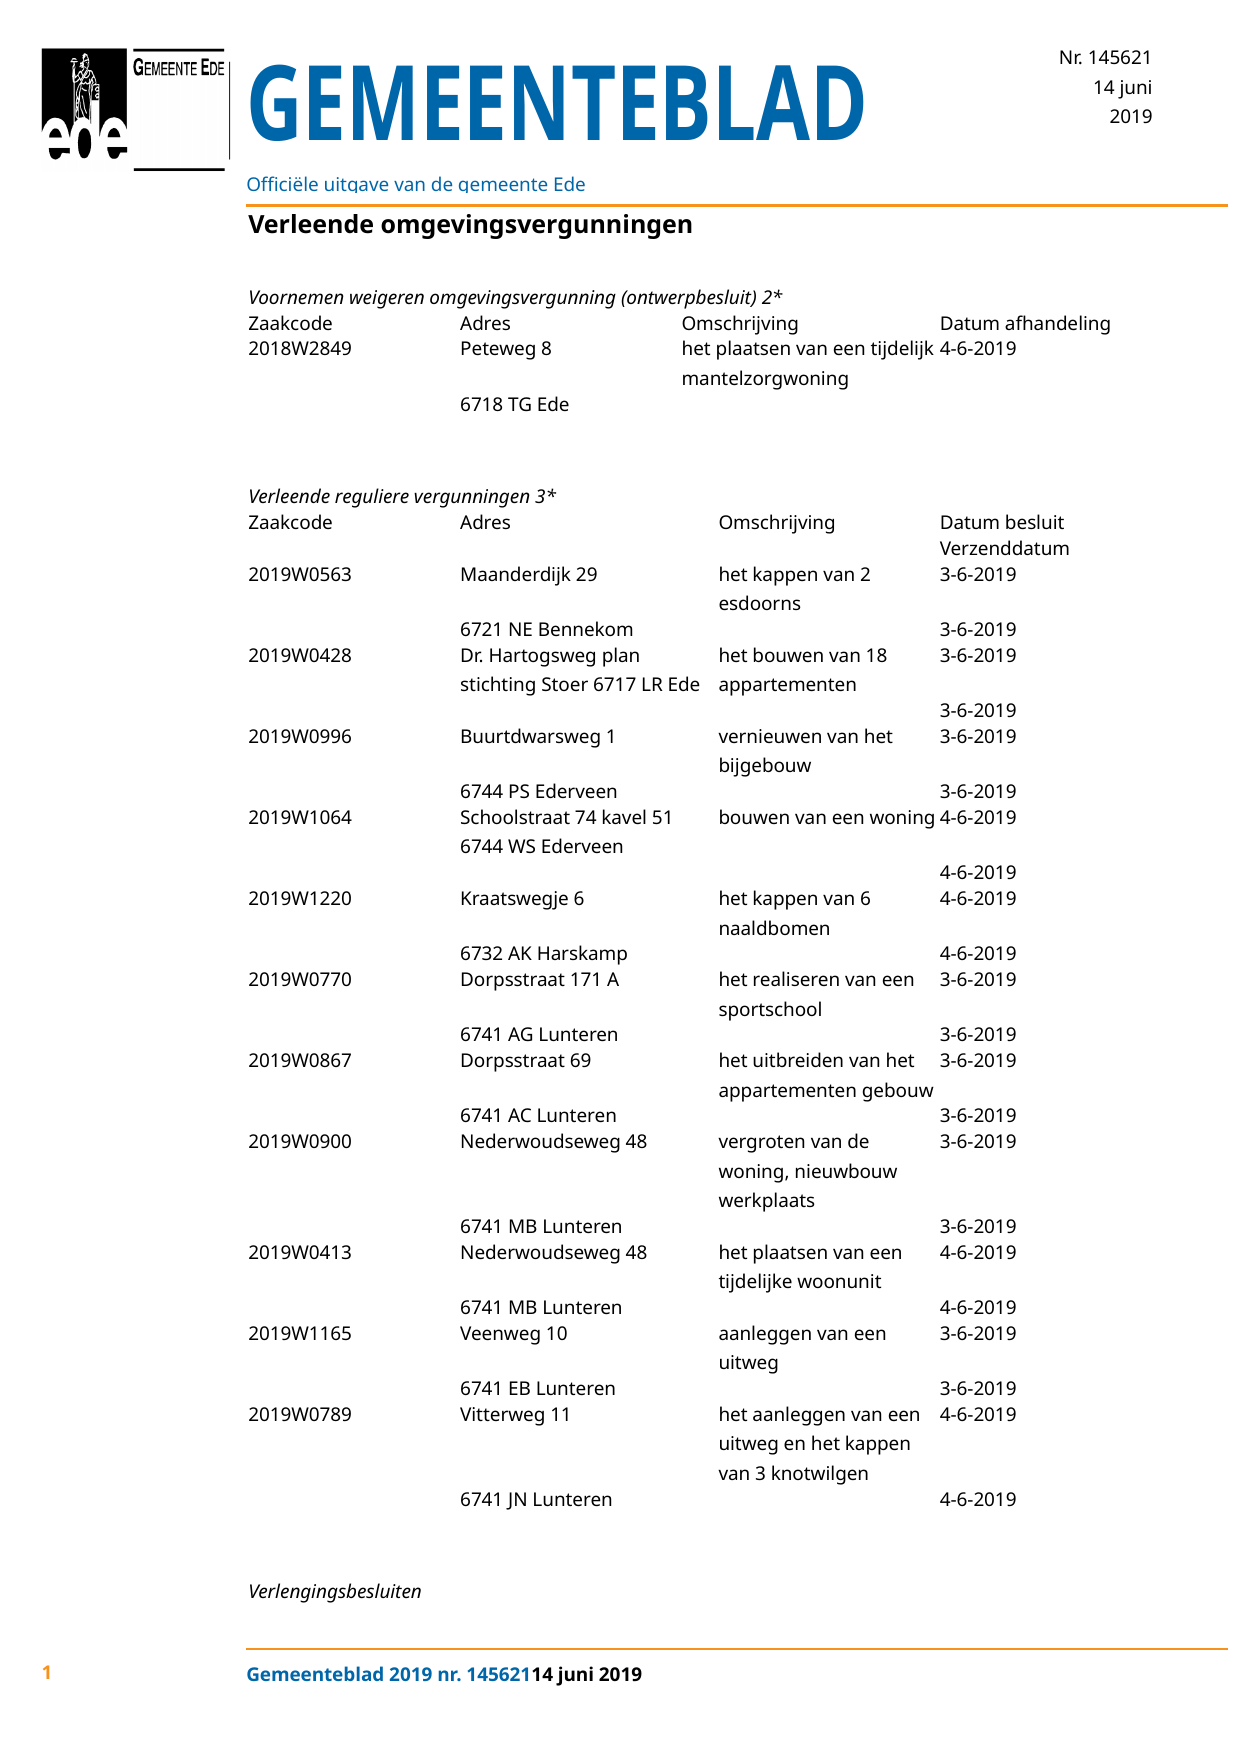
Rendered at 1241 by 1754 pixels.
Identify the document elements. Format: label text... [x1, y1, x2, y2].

table_cell Buurtdwarsweg 1 [460, 723, 718, 778]
table_cell 2019W0413 [248, 1239, 460, 1294]
table_cell 2019W0428 [248, 642, 460, 697]
table_cell 3-6-2019 [940, 1047, 1152, 1102]
table_header Omschrijving [681, 310, 939, 335]
table_cell [248, 1486, 460, 1512]
table_header Zaakcode [248, 510, 460, 535]
table_cell Verzenddatum [940, 535, 1152, 561]
table_cell 3-6-2019 [940, 1320, 1152, 1375]
table_header Adres [460, 310, 681, 335]
table_cell [460, 697, 718, 723]
table_cell [718, 616, 939, 642]
table_cell Maanderdijk 29 [460, 561, 718, 616]
table_cell aanleggen van een uitweg [718, 1320, 939, 1375]
table_cell 3-6-2019 [940, 1021, 1152, 1047]
table_cell 2019W0867 [248, 1047, 460, 1102]
picture [41, 47, 231, 172]
table_cell [248, 1375, 460, 1401]
table_cell 4-6-2019 [940, 885, 1152, 940]
table_cell [460, 535, 718, 561]
table_cell 6741 AC Lunteren [460, 1103, 718, 1128]
table_cell 6741 MB Lunteren [460, 1213, 718, 1239]
table_cell 3-6-2019 [940, 778, 1152, 804]
table_cell [248, 1294, 460, 1320]
table_cell 4-6-2019 [940, 804, 1152, 859]
table_cell 4-6-2019 [940, 940, 1152, 966]
table_cell vergroten van de woning, nieuwbouw werkplaats [718, 1128, 939, 1213]
table_cell [718, 1103, 939, 1128]
text Voornemen weigeren omgevingsvergunning (ontwerpbesluit) 2* [248, 284, 1152, 309]
table_cell 2019W0770 [248, 966, 460, 1021]
table_cell vernieuwen van het bijgebouw [718, 723, 939, 778]
table_cell 2019W1220 [248, 885, 460, 940]
table_cell [718, 1213, 939, 1239]
table_cell 3-6-2019 [940, 723, 1152, 778]
table_cell Vitterweg 11 [460, 1401, 718, 1486]
table_cell 2018W2849 [248, 335, 460, 391]
table_header Datum afhandeling [940, 310, 1152, 335]
table_cell [248, 1103, 460, 1128]
table_cell [718, 1375, 939, 1401]
table_cell [248, 535, 460, 561]
table_cell 6741 MB Lunteren [460, 1294, 718, 1320]
table_cell 3-6-2019 [940, 1128, 1152, 1213]
table_cell [681, 391, 939, 416]
table_cell [718, 1021, 939, 1047]
table_cell 4-6-2019 [940, 859, 1152, 885]
table_cell 2019W0563 [248, 561, 460, 616]
text Verleende reguliere vergunningen 3* [248, 484, 1152, 509]
table_cell Nederwoudseweg 48 [460, 1128, 718, 1213]
table_cell het bouwen van 18 appartementen [718, 642, 939, 697]
table_cell [718, 940, 939, 966]
table_cell [460, 859, 718, 885]
table_cell het kappen van 6 naaldbomen [718, 885, 939, 940]
table_cell 2019W0789 [248, 1401, 460, 1486]
table_cell 3-6-2019 [940, 697, 1152, 723]
table_cell 3-6-2019 [940, 642, 1152, 697]
table_cell 6718 TG Ede [460, 391, 681, 416]
table_cell 6741 EB Lunteren [460, 1375, 718, 1401]
table_cell 3-6-2019 [940, 966, 1152, 1021]
table_cell 6741 AG Lunteren [460, 1021, 718, 1047]
table_cell 2019W0900 [248, 1128, 460, 1213]
table_cell 6741 JN Lunteren [460, 1486, 718, 1512]
table_cell [718, 1294, 939, 1320]
table_cell 4-6-2019 [940, 1401, 1152, 1486]
table_cell het plaatsen van een tijdelijke woonunit [718, 1239, 939, 1294]
table_cell het uitbreiden van het appartementen gebouw [718, 1047, 939, 1102]
table_cell 2019W1165 [248, 1320, 460, 1375]
table_cell [248, 859, 460, 885]
table_cell 2019W0996 [248, 723, 460, 778]
table_cell [718, 697, 939, 723]
table_header Omschrijving [718, 510, 939, 535]
table_cell het kappen van 2 esdoorns [718, 561, 939, 616]
table_cell [248, 1021, 460, 1047]
table_cell Dr. Hartogsweg plan stichting Stoer 6717 LR Ede [460, 642, 718, 697]
table_header Datum besluit [940, 510, 1152, 535]
table_cell 4-6-2019 [940, 1239, 1152, 1294]
table_cell 3-6-2019 [940, 1375, 1152, 1401]
table_cell het plaatsen van een tijdelijk mantelzorgwoning [681, 335, 939, 391]
table_cell [248, 391, 460, 416]
table_cell [248, 697, 460, 723]
table_cell [718, 1486, 939, 1512]
table_cell Nederwoudseweg 48 [460, 1239, 718, 1294]
table_cell Schoolstraat 74 kavel 51 6744 WS Ederveen [460, 804, 718, 859]
table_cell 4-6-2019 [940, 335, 1152, 391]
table_cell 3-6-2019 [940, 1213, 1152, 1239]
table_header Zaakcode [248, 310, 460, 335]
table_cell Peteweg 8 [460, 335, 681, 391]
table_cell 3-6-2019 [940, 616, 1152, 642]
table_cell bouwen van een woning [718, 804, 939, 859]
table_cell [940, 391, 1152, 416]
table_cell 3-6-2019 [940, 1103, 1152, 1128]
table_cell Dorpsstraat 171 A [460, 966, 718, 1021]
table_cell [248, 778, 460, 804]
table_cell 4-6-2019 [940, 1294, 1152, 1320]
table_cell 3-6-2019 [940, 561, 1152, 616]
table_cell 4-6-2019 [940, 1486, 1152, 1512]
table_cell [248, 1213, 460, 1239]
table_cell [718, 859, 939, 885]
text Verleende omgevingsvergunningen [248, 207, 1152, 241]
table_cell [718, 535, 939, 561]
table_cell [248, 616, 460, 642]
text Verlengingsbesluiten [248, 1579, 1152, 1604]
table_cell Kraatswegje 6 [460, 885, 718, 940]
table_cell het aanleggen van een uitweg en het kappen van 3 knotwilgen [718, 1401, 939, 1486]
table_cell Veenweg 10 [460, 1320, 718, 1375]
table_cell 6721 NE Bennekom [460, 616, 718, 642]
table_cell Dorpsstraat 69 [460, 1047, 718, 1102]
table_cell 6732 AK Harskamp [460, 940, 718, 966]
table_cell het realiseren van een sportschool [718, 966, 939, 1021]
table_cell 2019W1064 [248, 804, 460, 859]
table_cell [248, 940, 460, 966]
table_cell [718, 778, 939, 804]
table_header Adres [460, 510, 718, 535]
table_cell 6744 PS Ederveen [460, 778, 718, 804]
